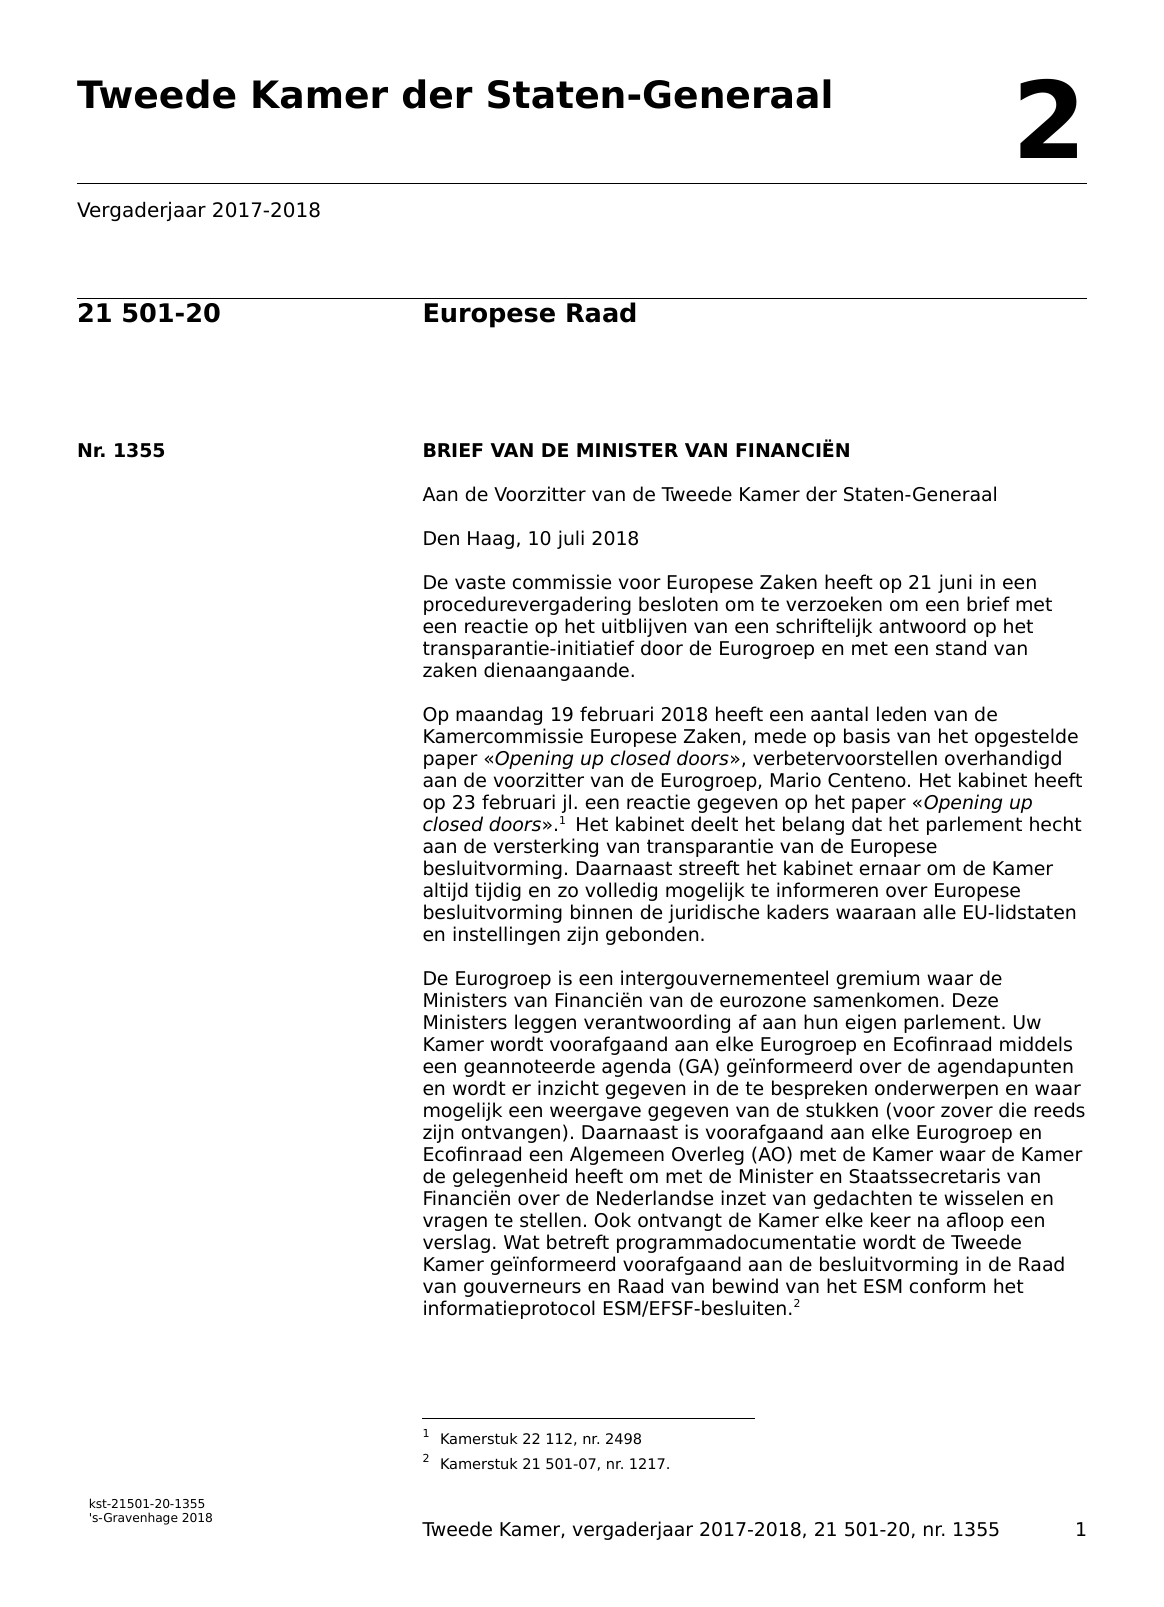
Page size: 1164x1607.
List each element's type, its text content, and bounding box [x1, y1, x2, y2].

text De Eurogroep is een intergouvernementeel gremium waar de Ministers van Financiën van de eurozone samenkomen. Deze Ministers leggen verantwoording af aan hun eigen parlement. Uw Kamer wordt voorafgaand aan elke Eurogroep en Ecofinraad middels een geannoteerde agenda (GA) geïnformeerd over de agendapunten en wordt er inzicht gegeven in de te bespreken onderwerpen en waar mogelijk een weergave gegeven van de stukken (voor zover die reeds zijn ontvangen). Daarnaast is voorafgaand aan elke Eurogroep en Ecofinraad een Algemeen Overleg (AO) met de Kamer waar de Kamer de gelegenheid heeft om met de Minister en Staatssecretaris van Financiën over de Nederlandse inzet van gedachten te wisselen en vragen te stellen. Ook ontvangt de Kamer elke keer na afloop een verslag. Wat betreft programmadocumentatie wordt de Tweede Kamer geïnformeerd voorafgaand aan de besluitvorming in de Raad van gouverneurs en Raad van bewind van het ESM conform het informatieprotocol ESM/EFSF-besluiten. [422, 968, 1087, 1320]
text Op maandag 19 februari 2018 heeft een aantal leden van de Kamercommissie Europese Zaken, mede op basis van het opgestelde paper «Opening up closed doors», verbetervoorstellen overhandigd aan de voorzitter van de Eurogroep, Mario Centeno. Het kabinet heeft op 23 februari jl. een reactie gegeven op het paper «Opening up closed doors». Het kabinet deelt het belang dat het parlement hecht aan de versterking van transparantie van de Europese besluitvorming. Daarnaast streeft het kabinet ernaar om de Kamer altijd tijdig en zo volledig mogelijk te informeren over Europese besluitvorming binnen de juridische kaders waaraan alle EU-lidstaten en instellingen zijn gebonden. [422, 704, 1087, 946]
subtitle 21 501-20 Europese Raad [77, 299, 1087, 329]
subtitle Nr. 1355 BRIEF VAN DE MINISTER VAN FINANCIËN [77, 440, 1087, 462]
table_header 2 [886, 59, 1087, 183]
text Aan de Voorzitter van de Tweede Kamer der Staten-Generaal [422, 484, 1087, 506]
text De vaste commissie voor Europese Zaken heeft op 21 juni in een procedurevergadering besloten om te verzoeken om een brief met een reactie op het uitblijven van een schriftelijk antwoord op het transparantie-initiatief door de Eurogroep en met een stand van zaken dienaangaande. [422, 572, 1087, 682]
text 's-Gravenhage 2018 [88, 1511, 323, 1525]
text Kamerstuk 22 112, nr. 2498 [422, 1427, 1087, 1449]
table_cell Vergaderjaar 2017-2018 [77, 184, 1087, 298]
table_header Tweede Kamer der Staten-Generaal [77, 59, 886, 183]
text kst-21501-20-1355 [88, 1497, 323, 1511]
text Kamerstuk 21 501-07, nr. 1217. [422, 1452, 1087, 1474]
text Den Haag, 10 juli 2018 [422, 528, 1087, 550]
